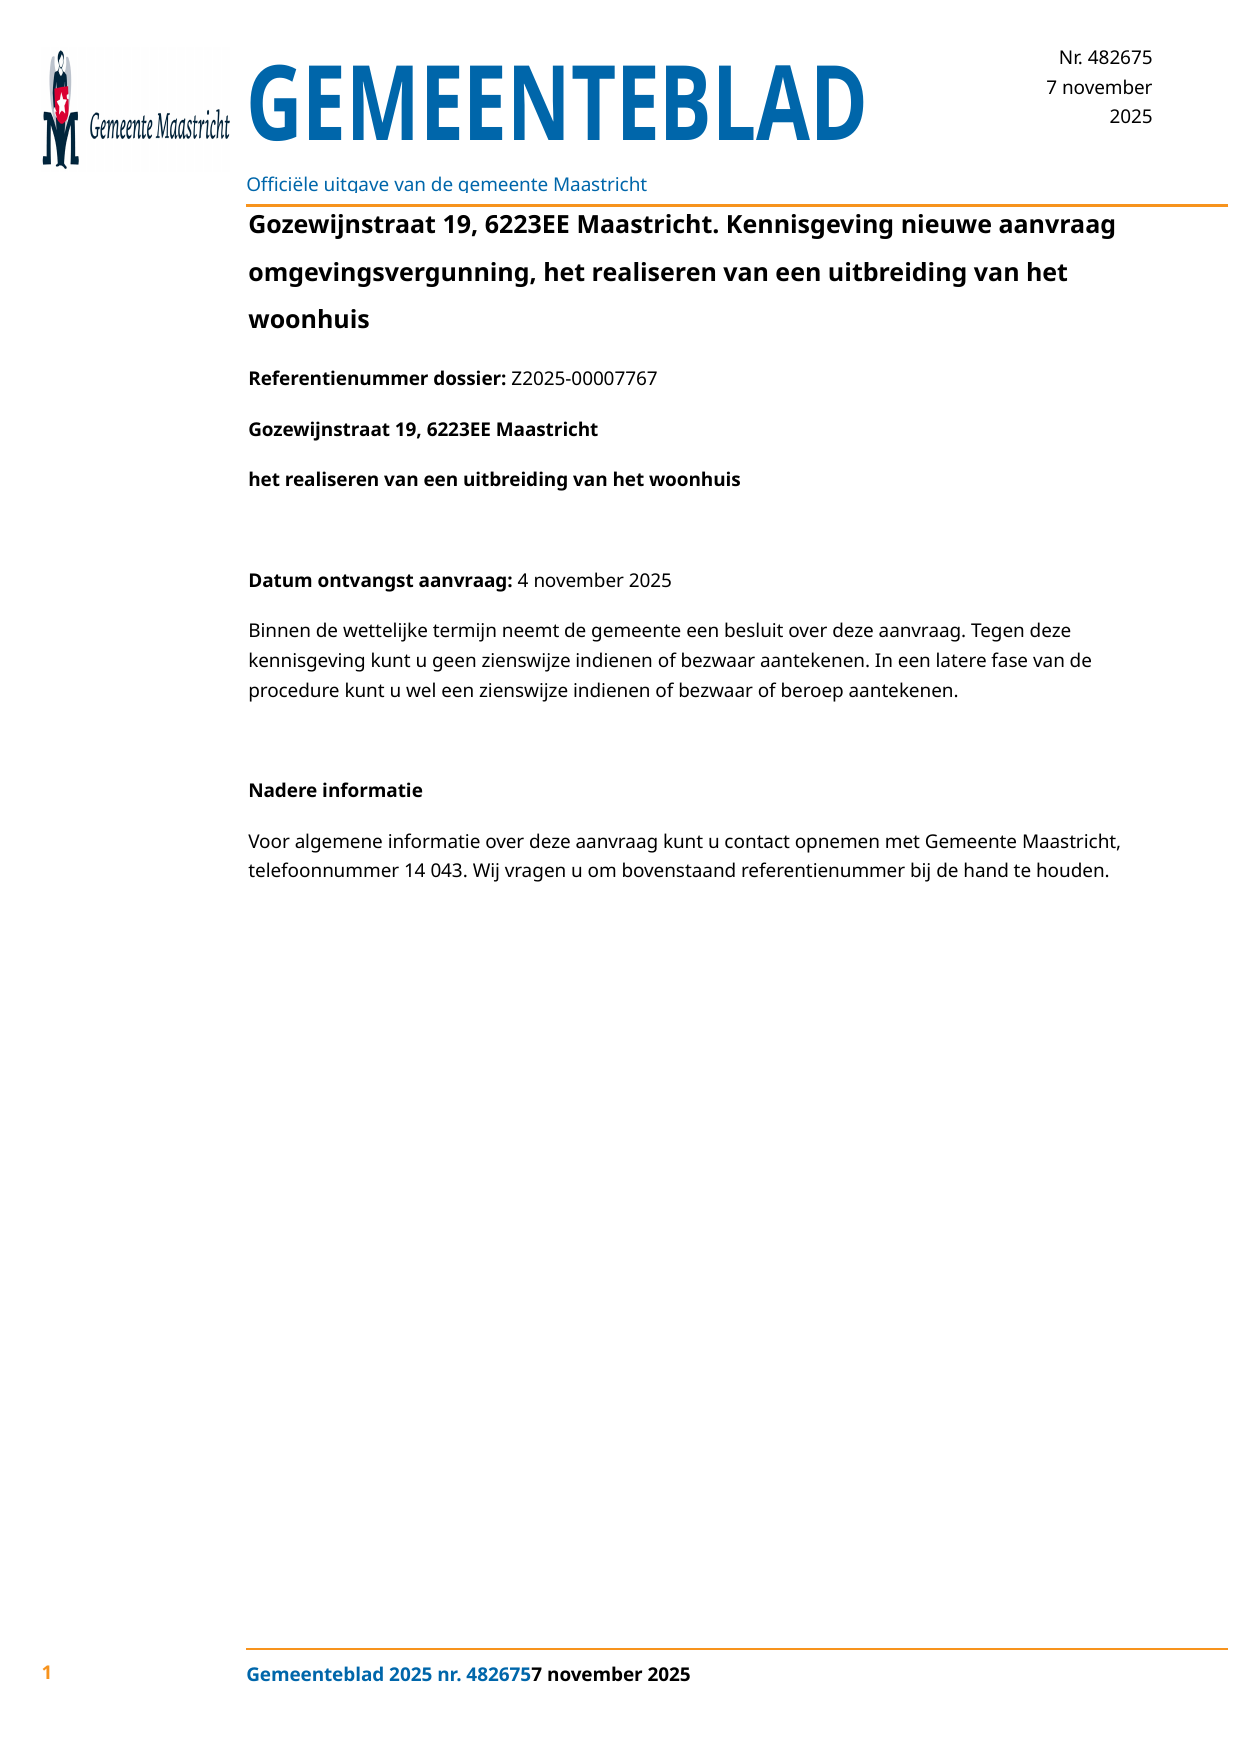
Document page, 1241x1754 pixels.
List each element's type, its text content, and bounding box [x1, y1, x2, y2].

text Binnen de wettelijke termijn neemt de gemeente een besluit over deze aanvraag. Tegen deze kennisgeving kunt u geen zienswijze indienen of bezwaar aantekenen. In een latere fase van de procedure kunt u wel een zienswijze indienen of bezwaar of beroep aantekenen. [248, 618, 1152, 702]
text het realiseren van een uitbreiding van het woonhuis [248, 466, 1152, 492]
text Gozewijnstraat 19, 6223EE Maastricht. Kennisgeving nieuwe aanvraag omgevingsvergunning, het realiseren van een uitbreiding van het woonhuis [248, 207, 1152, 336]
text Referentienummer dossier: Z2025-00007767 [248, 366, 1152, 391]
text Nadere informatie [248, 778, 1152, 803]
text Voor algemene informatie over deze aanvraag kunt u contact opnemen met Gemeente Maastricht, telefoonnummer 14 043. Wij vragen u om bovenstaand referentienummer bij de hand te houden. [248, 828, 1152, 883]
text Datum ontvangst aanvraag: 4 november 2025 [248, 567, 1152, 593]
text Gozewijnstraat 19, 6223EE Maastricht [248, 416, 1152, 442]
picture [41, 47, 231, 172]
